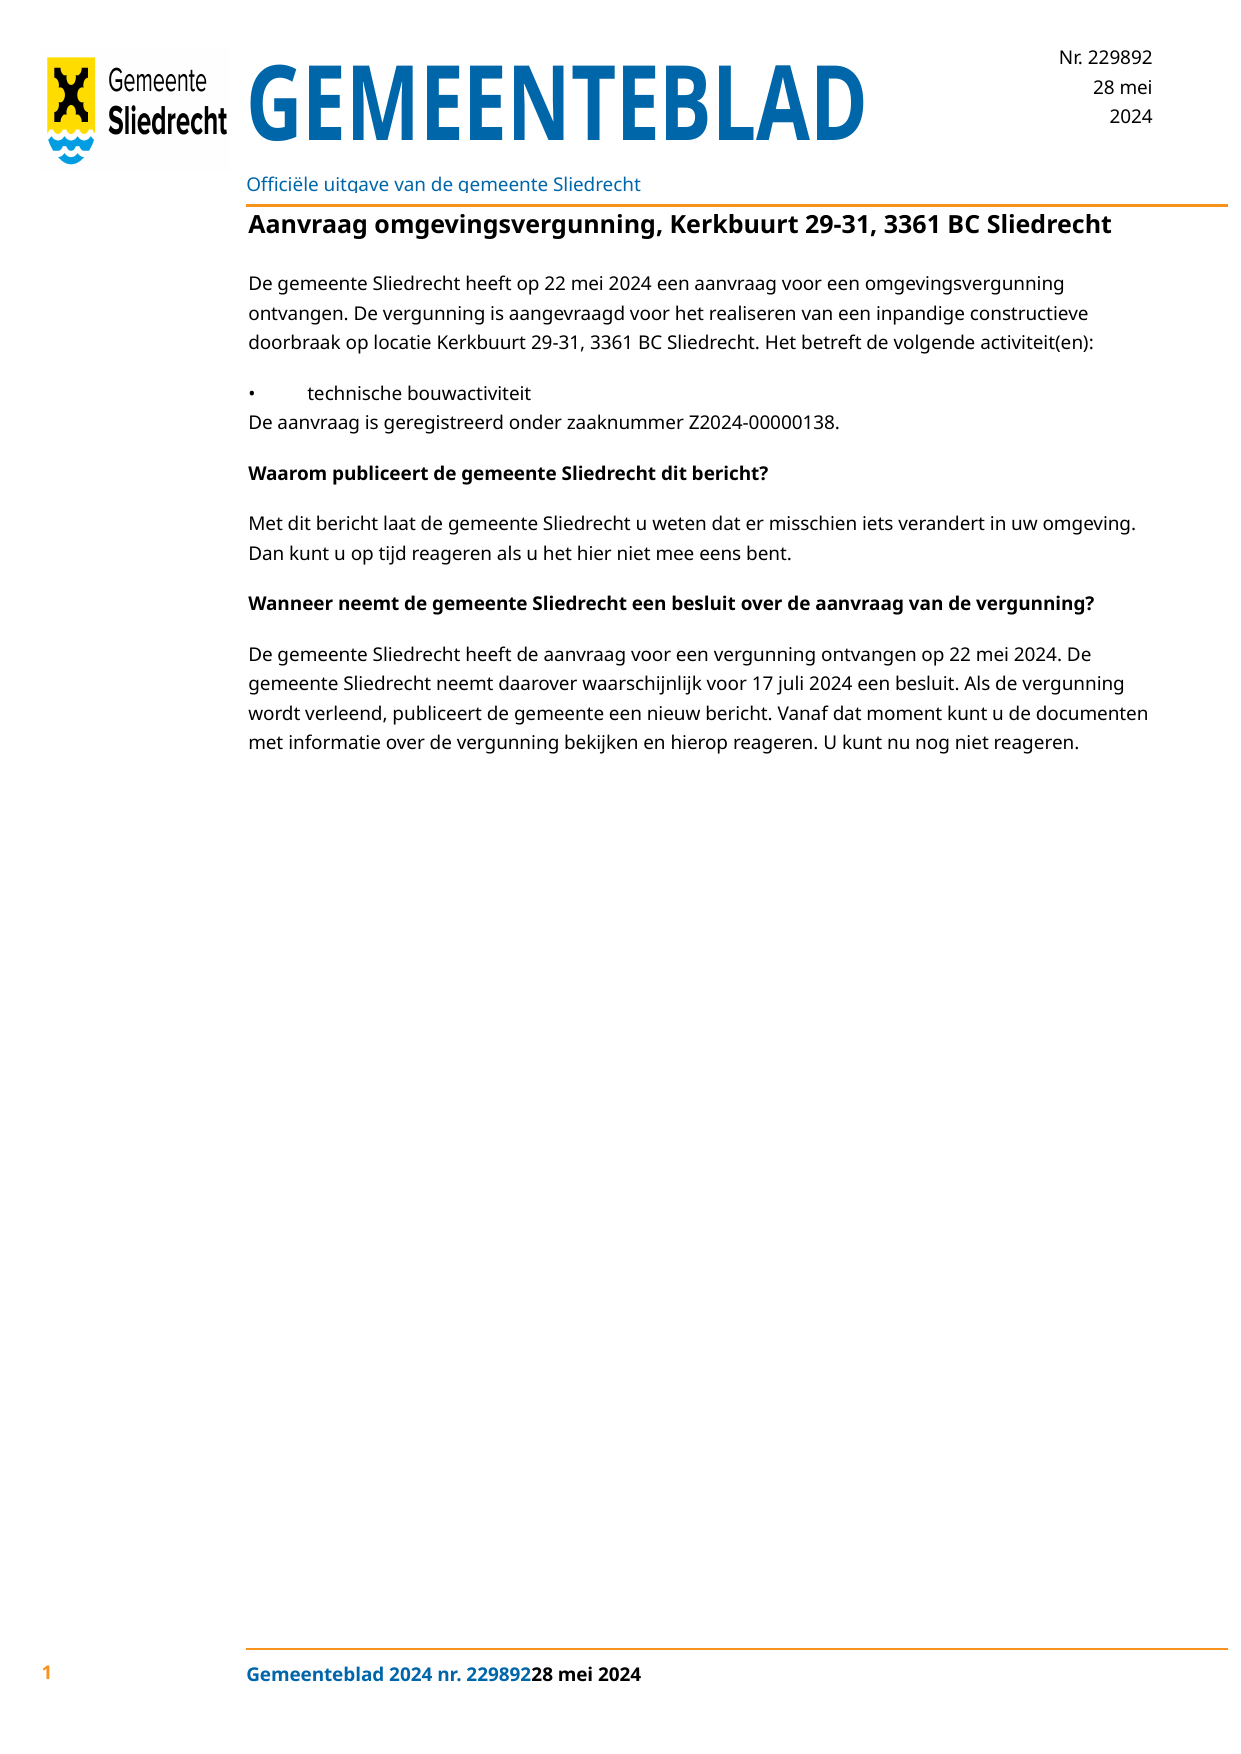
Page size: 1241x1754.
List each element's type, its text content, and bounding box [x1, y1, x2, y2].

text Met dit bericht laat de gemeente Sliedrecht u weten dat er misschien iets verandert in uw omgeving. Dan kunt u op tijd reageren als u het hier niet mee eens bent. [248, 510, 1152, 566]
list technische bouwactiviteit [248, 380, 1152, 406]
text De gemeente Sliedrecht heeft de aanvraag voor een vergunning ontvangen op 22 mei 2024. De gemeente Sliedrecht neemt daarover waarschijnlijk voor 17 juli 2024 een besluit. Als de vergunning wordt verleend, publiceert de gemeente een nieuw bericht. Vanaf dat moment kunt u de documenten met informatie over de vergunning bekijken en hierop reageren. U kunt nu nog niet reageren. [248, 641, 1152, 755]
text Waarom publiceert de gemeente Sliedrecht dit bericht? [248, 460, 1152, 486]
text De aanvraag is geregistreerd onder zaaknummer Z2024-00000138. [248, 409, 1152, 435]
text De gemeente Sliedrecht heeft op 22 mei 2024 een aanvraag voor een omgevingsvergunning ontvangen. De vergunning is aangevraagd voor het realiseren van een inpandige constructieve doorbraak op locatie Kerkbuurt 29-31, 3361 BC Sliedrecht. Het betreft de volgende activiteit(en): [248, 270, 1152, 355]
picture [41, 47, 231, 172]
text Aanvraag omgevingsvergunning, Kerkbuurt 29-31, 3361 BC Sliedrecht [248, 207, 1152, 241]
text Wanneer neemt de gemeente Sliedrecht een besluit over de aanvraag van de vergunning? [248, 590, 1152, 616]
